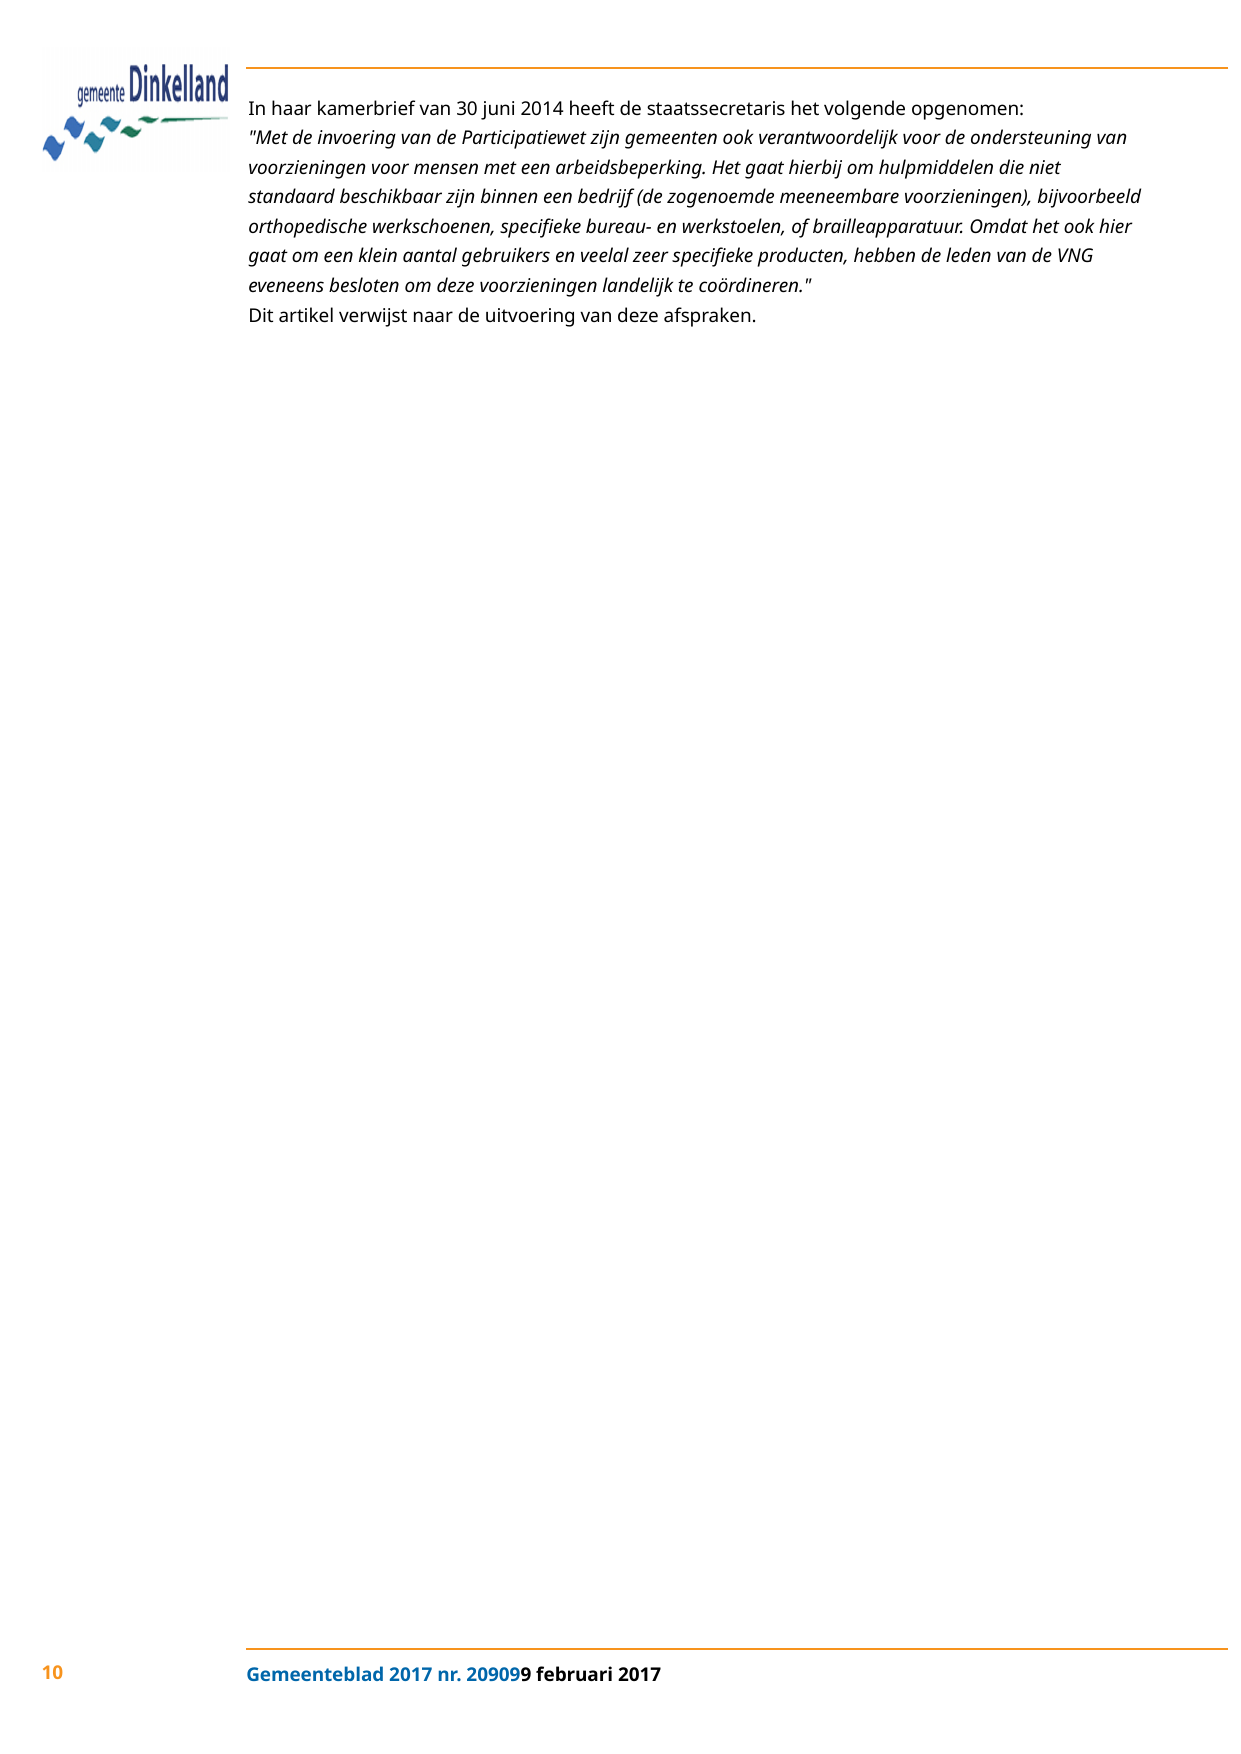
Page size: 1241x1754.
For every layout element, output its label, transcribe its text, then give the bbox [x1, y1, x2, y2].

text "Met de invoering van de Participatiewet zijn gemeenten ook verantwoordelijk voor de ondersteuning van voorzieningen voor mensen met een arbeidsbeperking. Het gaat hierbij om hulpmiddelen die niet standaard beschikbaar zijn binnen een bedrijf (de zogenoemde meeneembare voorzieningen), bijvoorbeeld orthopedische werkschoenen, specifieke bureau- en werkstoelen, of brailleapparatuur. Omdat het ook hier gaat om een klein aantal gebruikers en veelal zeer specifieke producten, hebben de leden van de VNG eveneens besloten om deze voorzieningen landelijk te coördineren." [248, 124, 1152, 298]
text Dit artikel verwijst naar de uitvoering van deze afspraken. [248, 302, 1152, 328]
picture [41, 47, 231, 172]
text In haar kamerbrief van 30 juni 2014 heeft de staatssecretaris het volgende opgenomen: [248, 95, 1152, 121]
